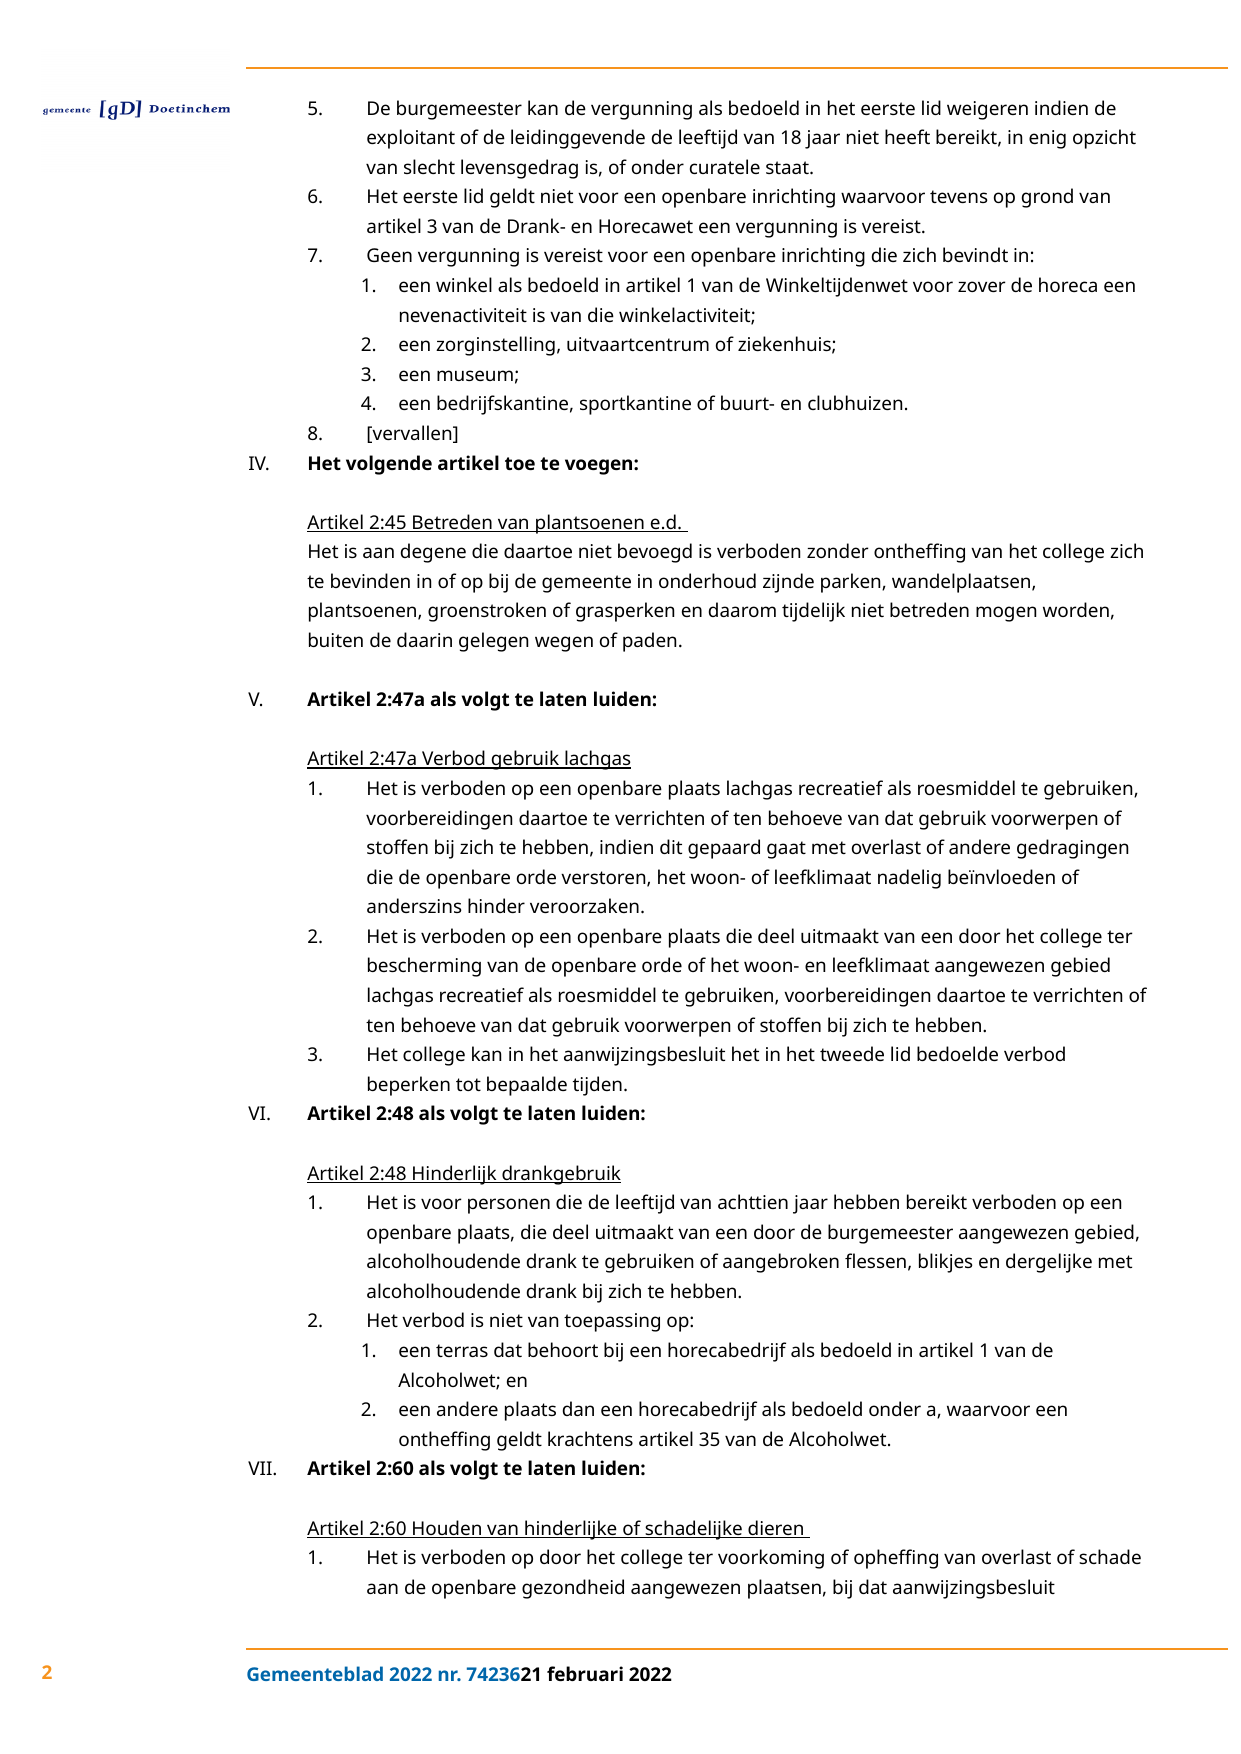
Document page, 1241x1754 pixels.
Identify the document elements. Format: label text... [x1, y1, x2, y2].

list Het volgende artikel toe te voegen: [248, 450, 1152, 476]
list Artikel 2:48 als volgt te laten luiden: [248, 1101, 1152, 1126]
list Het eerste lid geldt niet voor een openbare inrichting waarvoor tevens op grond van artikel 3 van de Drank- en Horecawet een vergunning is vereist. [307, 183, 1152, 239]
list De burgemeester kan de vergunning als bedoeld in het eerste lid weigeren indien de exploitant of de leidinggevende de leeftijd van 18 jaar niet heeft bereikt, in enig opzicht van slecht levensgedrag is, of onder curatele staat. [307, 95, 1152, 180]
list Het is voor personen die de leeftijd van achttien jaar hebben bereikt verboden op een openbare plaats, die deel uitmaakt van een door de burgemeester aangewezen gebied, alcoholhoudende drank te gebruiken of aangebroken flessen, blikjes en dergelijke met alcoholhoudende drank bij zich te hebben. [307, 1189, 1152, 1304]
list Artikel 2:60 Houden van hinderlijke of schadelijke dieren [248, 1515, 1152, 1541]
list Artikel 2:60 als volgt te laten luiden: [248, 1456, 1152, 1481]
list een bedrijfskantine, sportkantine of buurt- en clubhuizen. [361, 391, 1152, 416]
list een terras dat behoort bij een horecabedrijf als bedoeld in artikel 1 van de Alcoholwet; en [361, 1337, 1152, 1393]
list Het is verboden op een openbare plaats die deel uitmaakt van een door het college ter bescherming van de openbare orde of het woon- en leefklimaat aangewezen gebied lachgas recreatief als roesmiddel te gebruiken, voorbereidingen daartoe te verrichten of ten behoeve van dat gebruik voorwerpen of stoffen bij zich te hebben. [307, 923, 1152, 1038]
list Het college kan in het aanwijzingsbesluit het in het tweede lid bedoelde verbod beperken tot bepaalde tijden. [307, 1041, 1152, 1097]
list een zorginstelling, uitvaartcentrum of ziekenhuis; [361, 331, 1152, 357]
list Artikel 2:47a als volgt te laten luiden: [248, 686, 1152, 712]
picture [41, 47, 231, 172]
list Artikel 2:48 Hinderlijk drankgebruik [248, 1160, 1152, 1186]
list een winkel als bedoeld in artikel 1 van de Winkeltijdenwet voor zover de horeca een nevenactiviteit is van die winkelactiviteit; [361, 272, 1152, 328]
list Het is aan degene die daartoe niet bevoegd is verboden zonder ontheffing van het college zich te bevinden in of op bij de gemeente in onderhoud zijnde parken, wandelplaatsen, plantsoenen, groenstroken of grasperken en daarom tijdelijk niet betreden mogen worden, buiten de daarin gelegen wegen of paden. [248, 538, 1152, 653]
list Artikel 2:45 Betreden van plantsoenen e.d. [248, 509, 1152, 535]
list [vervallen] [307, 420, 1152, 446]
list een andere plaats dan een horecabedrijf als bedoeld onder a, waarvoor een ontheffing geldt krachtens artikel 35 van de Alcoholwet. [361, 1396, 1152, 1452]
list Artikel 2:47a Verbod gebruik lachgas [248, 746, 1152, 771]
list Het is verboden op door het college ter voorkoming of opheffing van overlast of schade aan de openbare gezondheid aangewezen plaatsen, bij dat aanwijzingsbesluit [307, 1544, 1152, 1600]
list Het verbod is niet van toepassing op: [307, 1308, 1152, 1333]
list een museum; [361, 361, 1152, 387]
list Geen vergunning is vereist voor een openbare inrichting die zich bevindt in: [307, 243, 1152, 268]
list Het is verboden op een openbare plaats lachgas recreatief als roesmiddel te gebruiken, voorbereidingen daartoe te verrichten of ten behoeve van dat gebruik voorwerpen of stoffen bij zich te hebben, indien dit gepaard gaat met overlast of andere gedragingen die de openbare orde verstoren, het woon- of leefklimaat nadelig beïnvloeden of anderszins hinder veroorzaken. [307, 775, 1152, 919]
